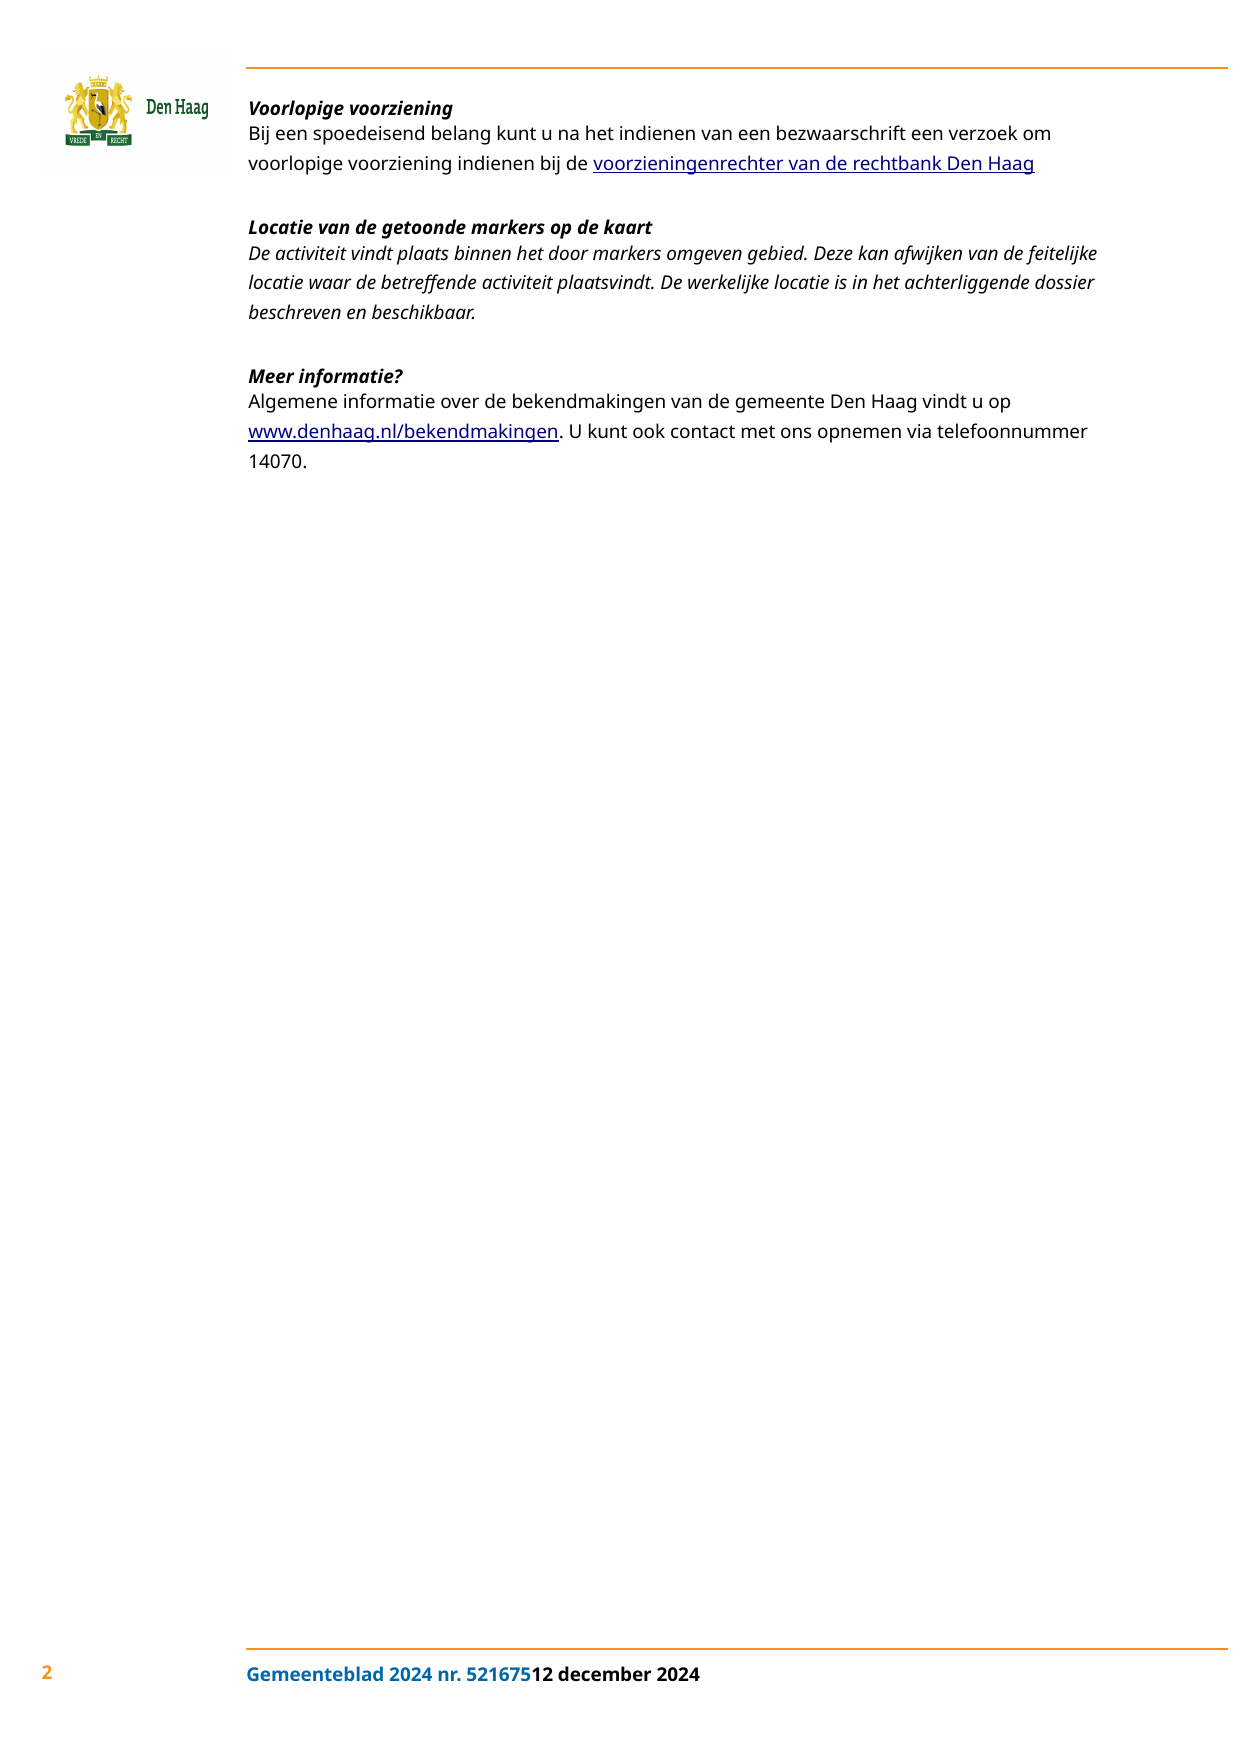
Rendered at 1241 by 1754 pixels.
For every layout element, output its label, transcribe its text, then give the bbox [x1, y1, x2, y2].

text Voorlopige voorziening [248, 95, 1152, 121]
text Algemene informatie over de bekendmakingen van de gemeente Den Haag vindt u op www.denhaag.nl/bekendmakingen. U kunt ook contact met ons opnemen via telefoonnummer 14070. [248, 389, 1152, 473]
text Meer informatie? [248, 363, 1152, 389]
text Locatie van de getoonde markers op de kaart [248, 214, 1152, 240]
picture [41, 47, 231, 172]
text De activiteit vindt plaats binnen het door markers omgeven gebied. Deze kan afwijken van de feitelijke locatie waar de betreffende activiteit plaatsvindt. De werkelijke locatie is in het achterliggende dossier beschreven en beschikbaar. [248, 240, 1152, 325]
text Bij een spoedeisend belang kunt u na het indienen van een bezwaarschrift een verzoek om voorlopige voorziening indienen bij de voorzieningenrechter van de rechtbank Den Haag [248, 121, 1152, 176]
